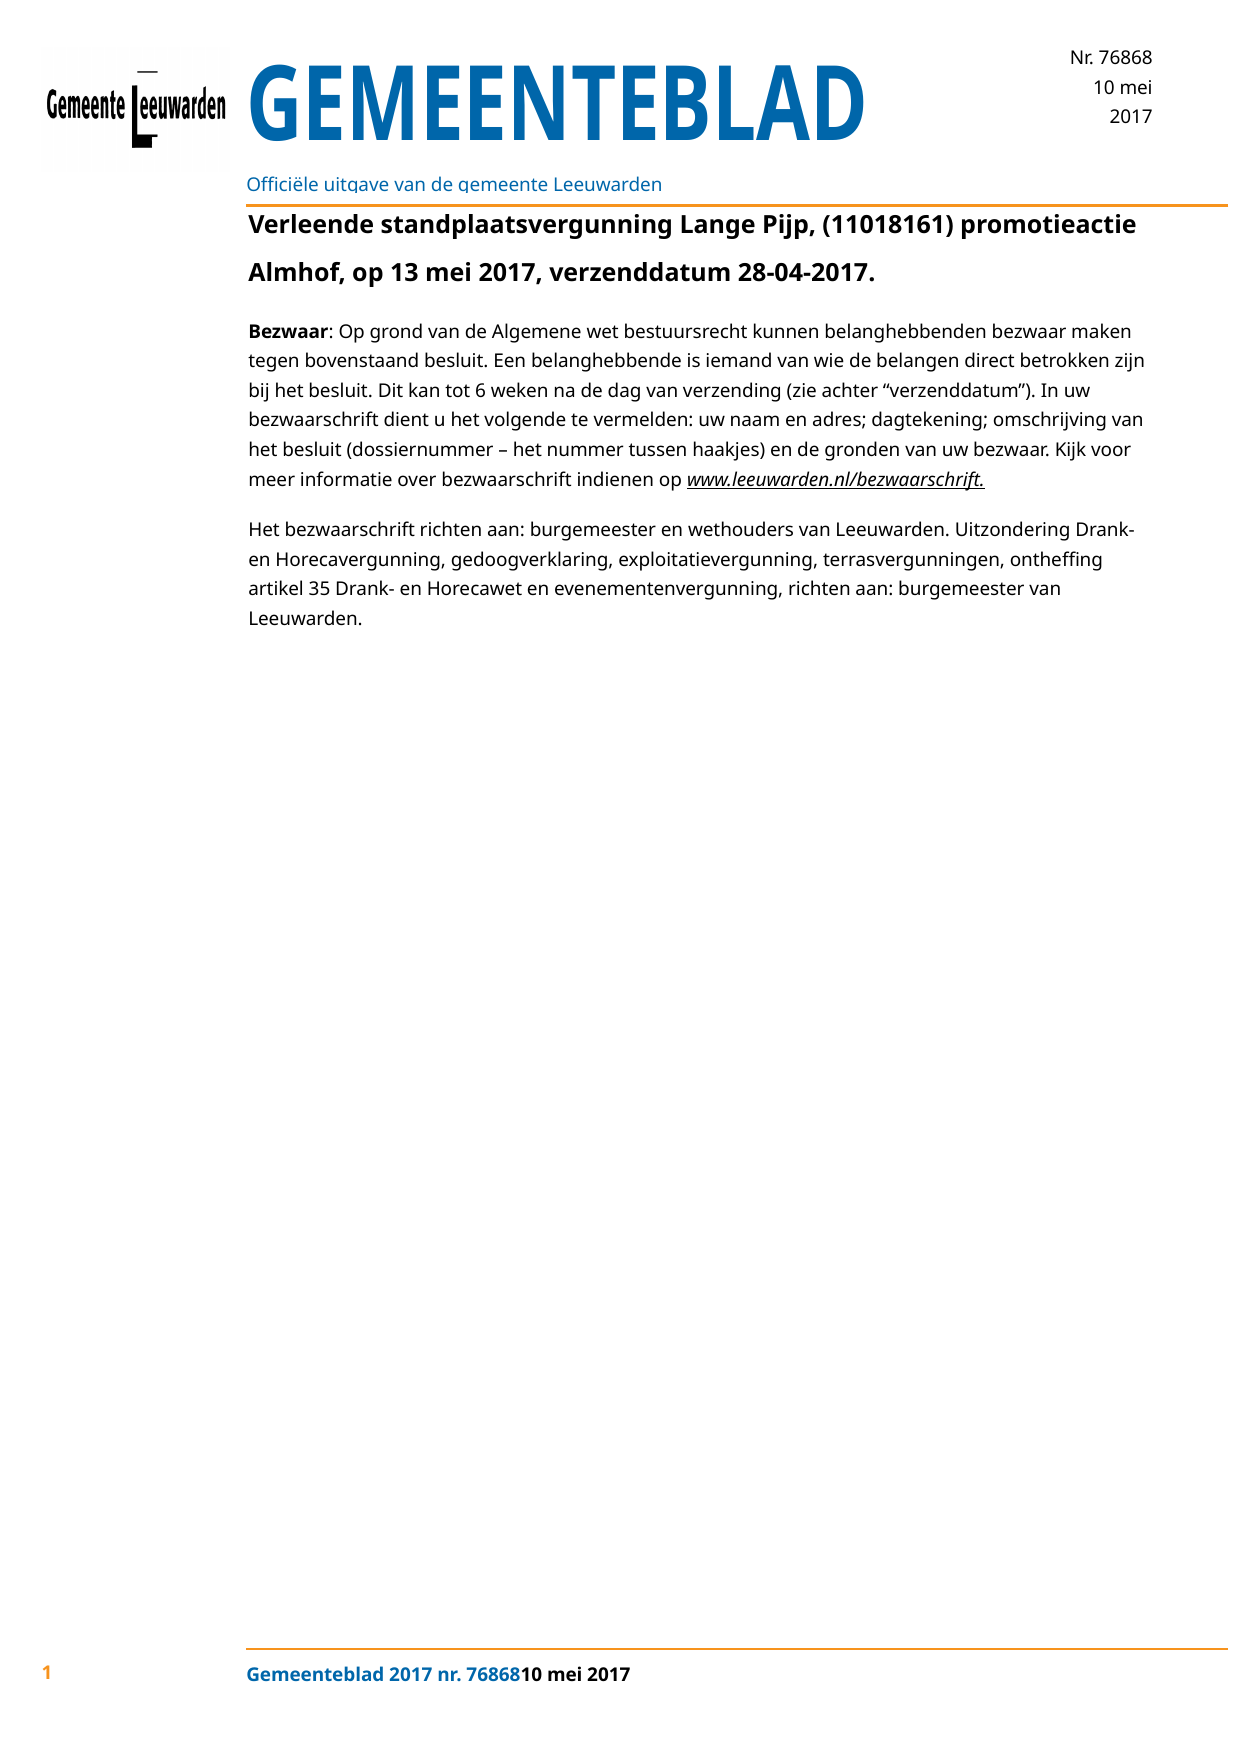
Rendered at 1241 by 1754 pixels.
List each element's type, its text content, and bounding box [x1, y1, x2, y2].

text Het bezwaarschrift richten aan: burgemeester en wethouders van Leeuwarden. Uitzondering Drank- en Horecavergunning, gedoogverklaring, exploitatievergunning, terrasvergunningen, ontheffing artikel 35 Drank- en Horecawet en evenementenvergunning, richten aan: burgemeester van Leeuwarden. [248, 516, 1152, 631]
text Verleende standplaatsvergunning Lange Pijp, (11018161) promotieactie Almhof, op 13 mei 2017, verzenddatum 28-04-2017. [248, 207, 1152, 288]
text Bezwaar: Op grond van de Algemene wet bestuursrecht kunnen belanghebbenden bezwaar maken tegen bovenstaand besluit. Een belanghebbende is iemand van wie de belangen direct betrokken zijn bij het besluit. Dit kan tot 6 weken na de dag van verzending (zie achter “verzenddatum”). In uw bezwaarschrift dient u het volgende te vermelden: uw naam en adres; dagtekening; omschrijving van het besluit (dossiernummer – het nummer tussen haakjes) en de gronden van uw bezwaar. Kijk voor meer informatie over bezwaarschrift indienen op www.leeuwarden.nl/bezwaarschrift. [248, 318, 1152, 492]
picture [41, 47, 231, 172]
